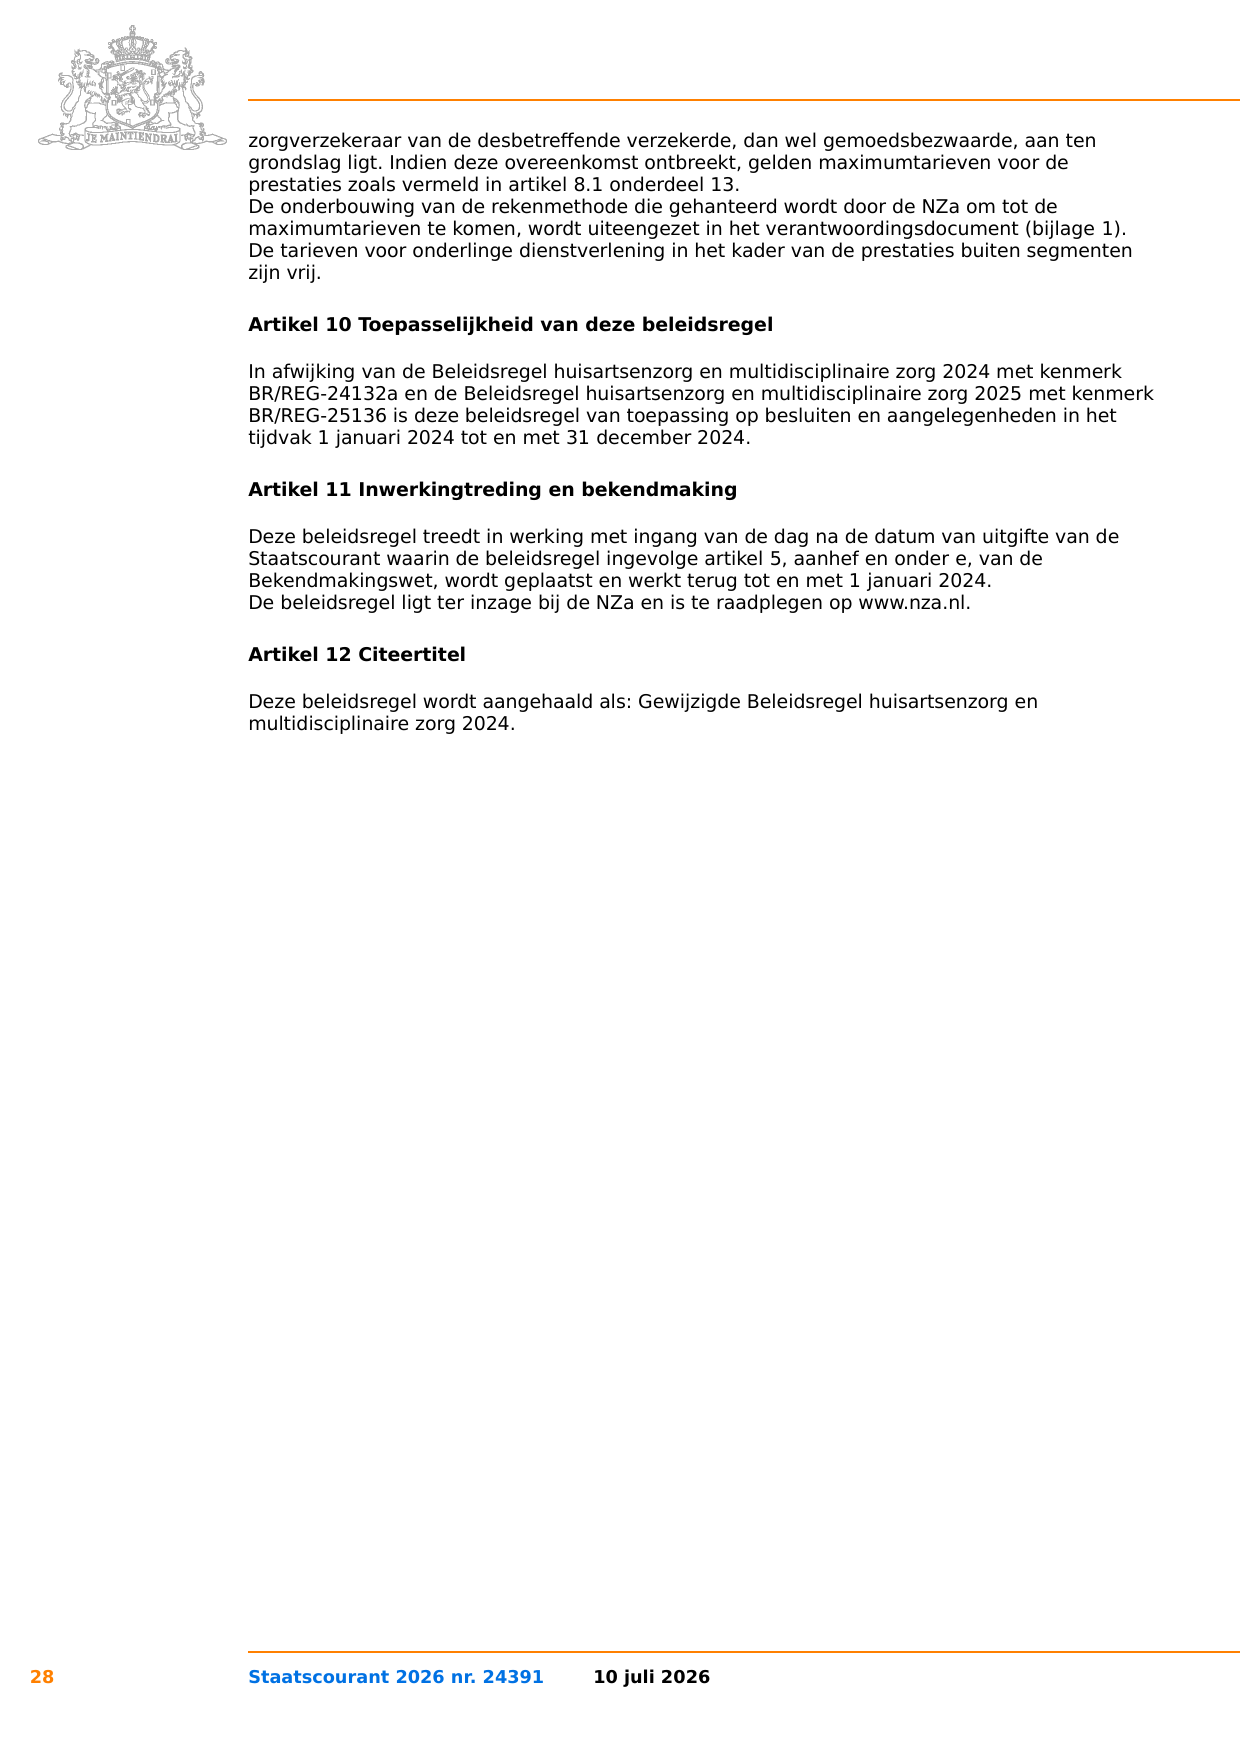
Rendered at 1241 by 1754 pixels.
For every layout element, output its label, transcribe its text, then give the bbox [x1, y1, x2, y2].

subtitle Artikel 11 Inwerkingtreding en bekendmaking [248, 479, 1163, 501]
text Deze beleidsregel wordt aangehaald als: Gewijzigde Beleidsregel huisartsenzorg en multidisciplinaire zorg 2024. [248, 691, 1163, 734]
text De beleidsregel ligt ter inzage bij de NZa en is te raadplegen op www.nza.nl. [248, 592, 1163, 613]
picture [38, 25, 227, 150]
subtitle Artikel 10 Toepasselijkheid van deze beleidsregel [248, 314, 1163, 336]
text zorgverzekeraar van de desbetreffende verzekerde, dan wel gemoedsbezwaarde, aan ten grondslag ligt. Indien deze overeenkomst ontbreekt, gelden maximumtarieven voor de prestaties zoals vermeld in artikel 8.1 onderdeel 13. [248, 130, 1163, 196]
text De onderbouwing van de rekenmethode die gehanteerd wordt door de NZa om tot de maximumtarieven te komen, wordt uiteengezet in het verantwoordingsdocument (bijlage 1). [248, 196, 1163, 240]
text In afwijking van de Beleidsregel huisartsenzorg en multidisciplinaire zorg 2024 met kenmerk BR/REG-24132a en de Beleidsregel huisartsenzorg en multidisciplinaire zorg 2025 met kenmerk BR/REG-25136 is deze beleidsregel van toepassing op besluiten en aangelegenheden in het tijdvak 1 januari 2024 tot en met 31 december 2024. [248, 361, 1163, 449]
text De tarieven voor onderlinge dienstverlening in het kader van de prestaties buiten segmenten zijn vrij. [248, 240, 1163, 284]
subtitle Artikel 12 Citeertitel [248, 643, 1163, 666]
text Deze beleidsregel treedt in werking met ingang van de dag na de datum van uitgifte van de Staatscourant waarin de beleidsregel ingevolge artikel 5, aanhef en onder e, van de Bekendmakingswet, wordt geplaatst en werkt terug tot en met 1 januari 2024. [248, 526, 1163, 592]
